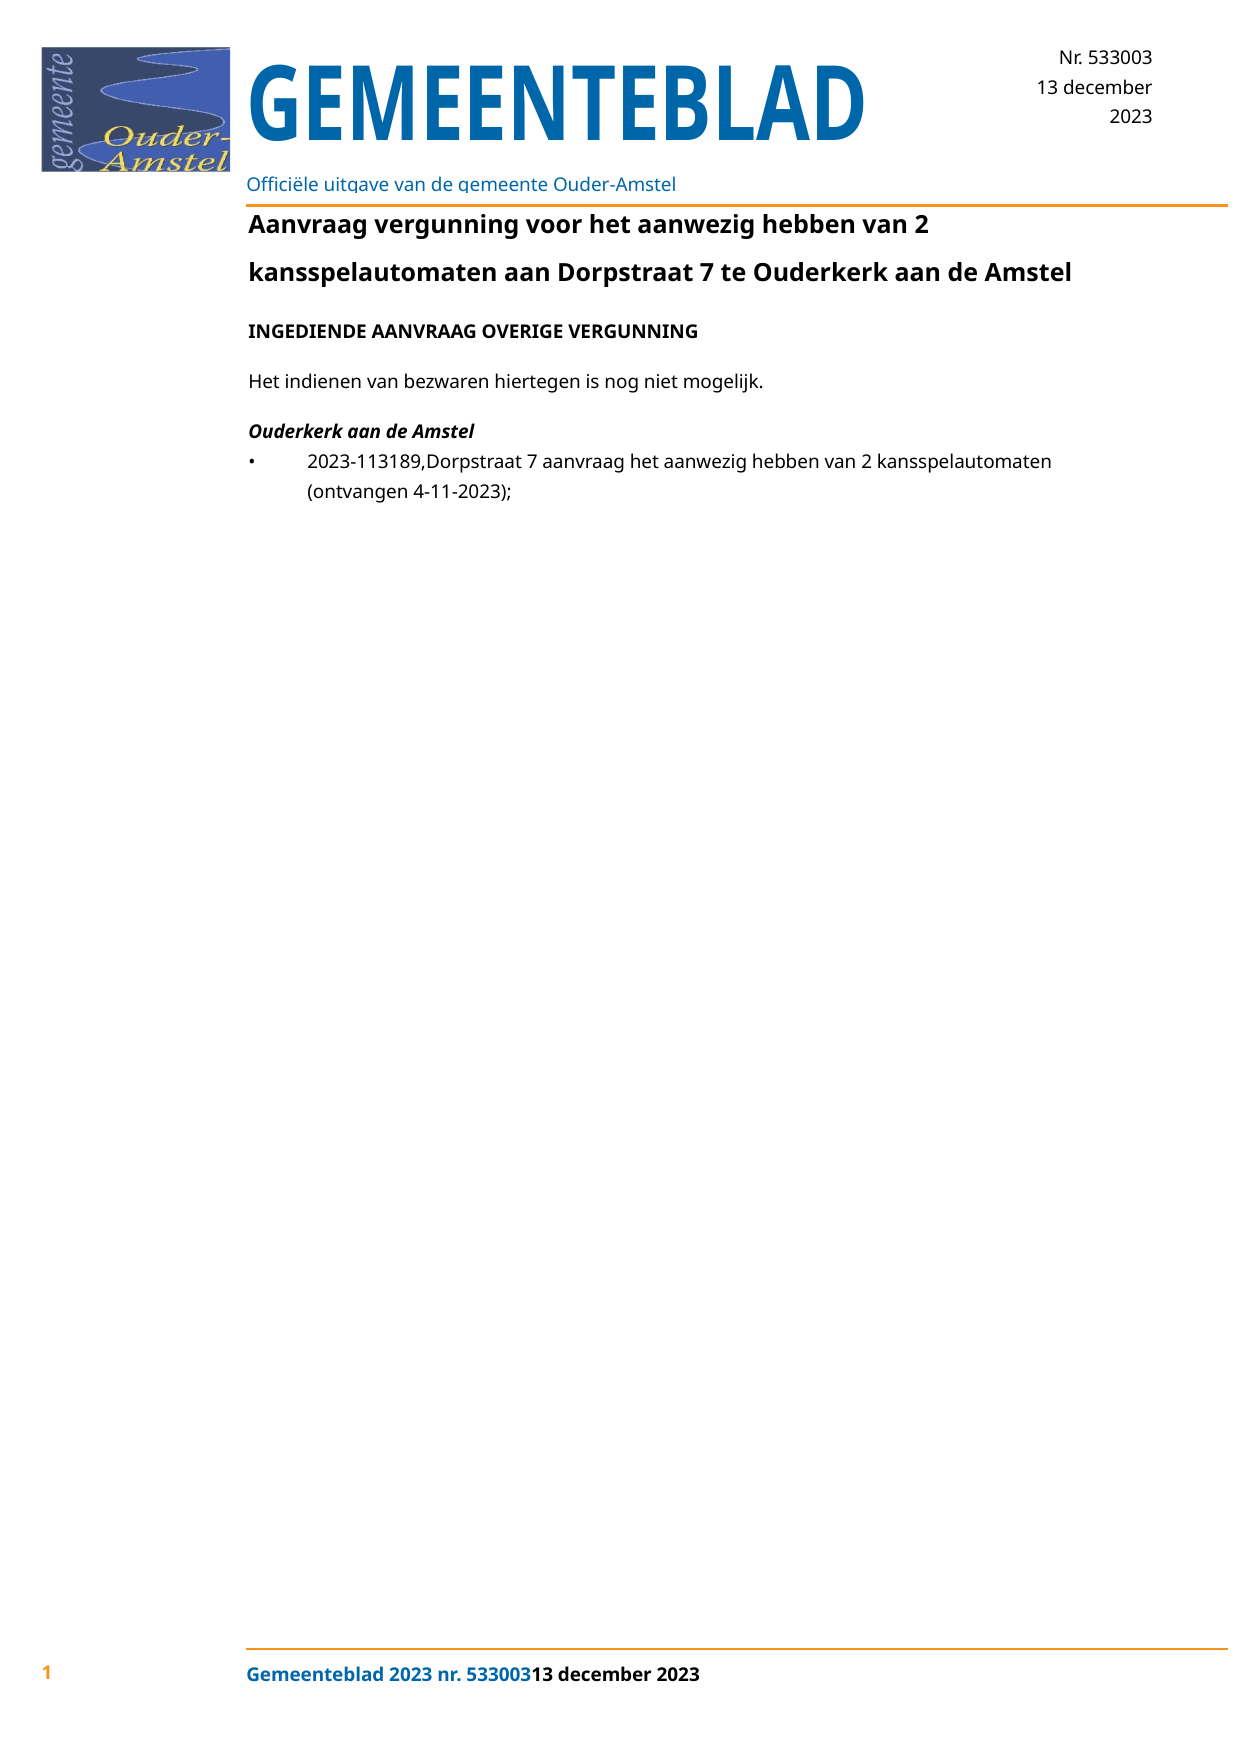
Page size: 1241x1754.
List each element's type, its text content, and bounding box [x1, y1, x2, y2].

text Het indienen van bezwaren hiertegen is nog niet mogelijk. [248, 368, 1152, 394]
text Ouderkerk aan de Amstel [248, 419, 1152, 444]
text INGEDIENDE AANVRAAG OVERIGE VERGUNNING [248, 318, 1152, 344]
text Aanvraag vergunning voor het aanwezig hebben van 2 kansspelautomaten aan Dorpstraat 7 te Ouderkerk aan de Amstel [248, 207, 1152, 288]
picture [41, 47, 231, 172]
list 2023-113189,Dorpstraat 7 aanvraag het aanwezig hebben van 2 kansspelautomaten (ontvangen 4-11-2023); [248, 448, 1152, 504]
